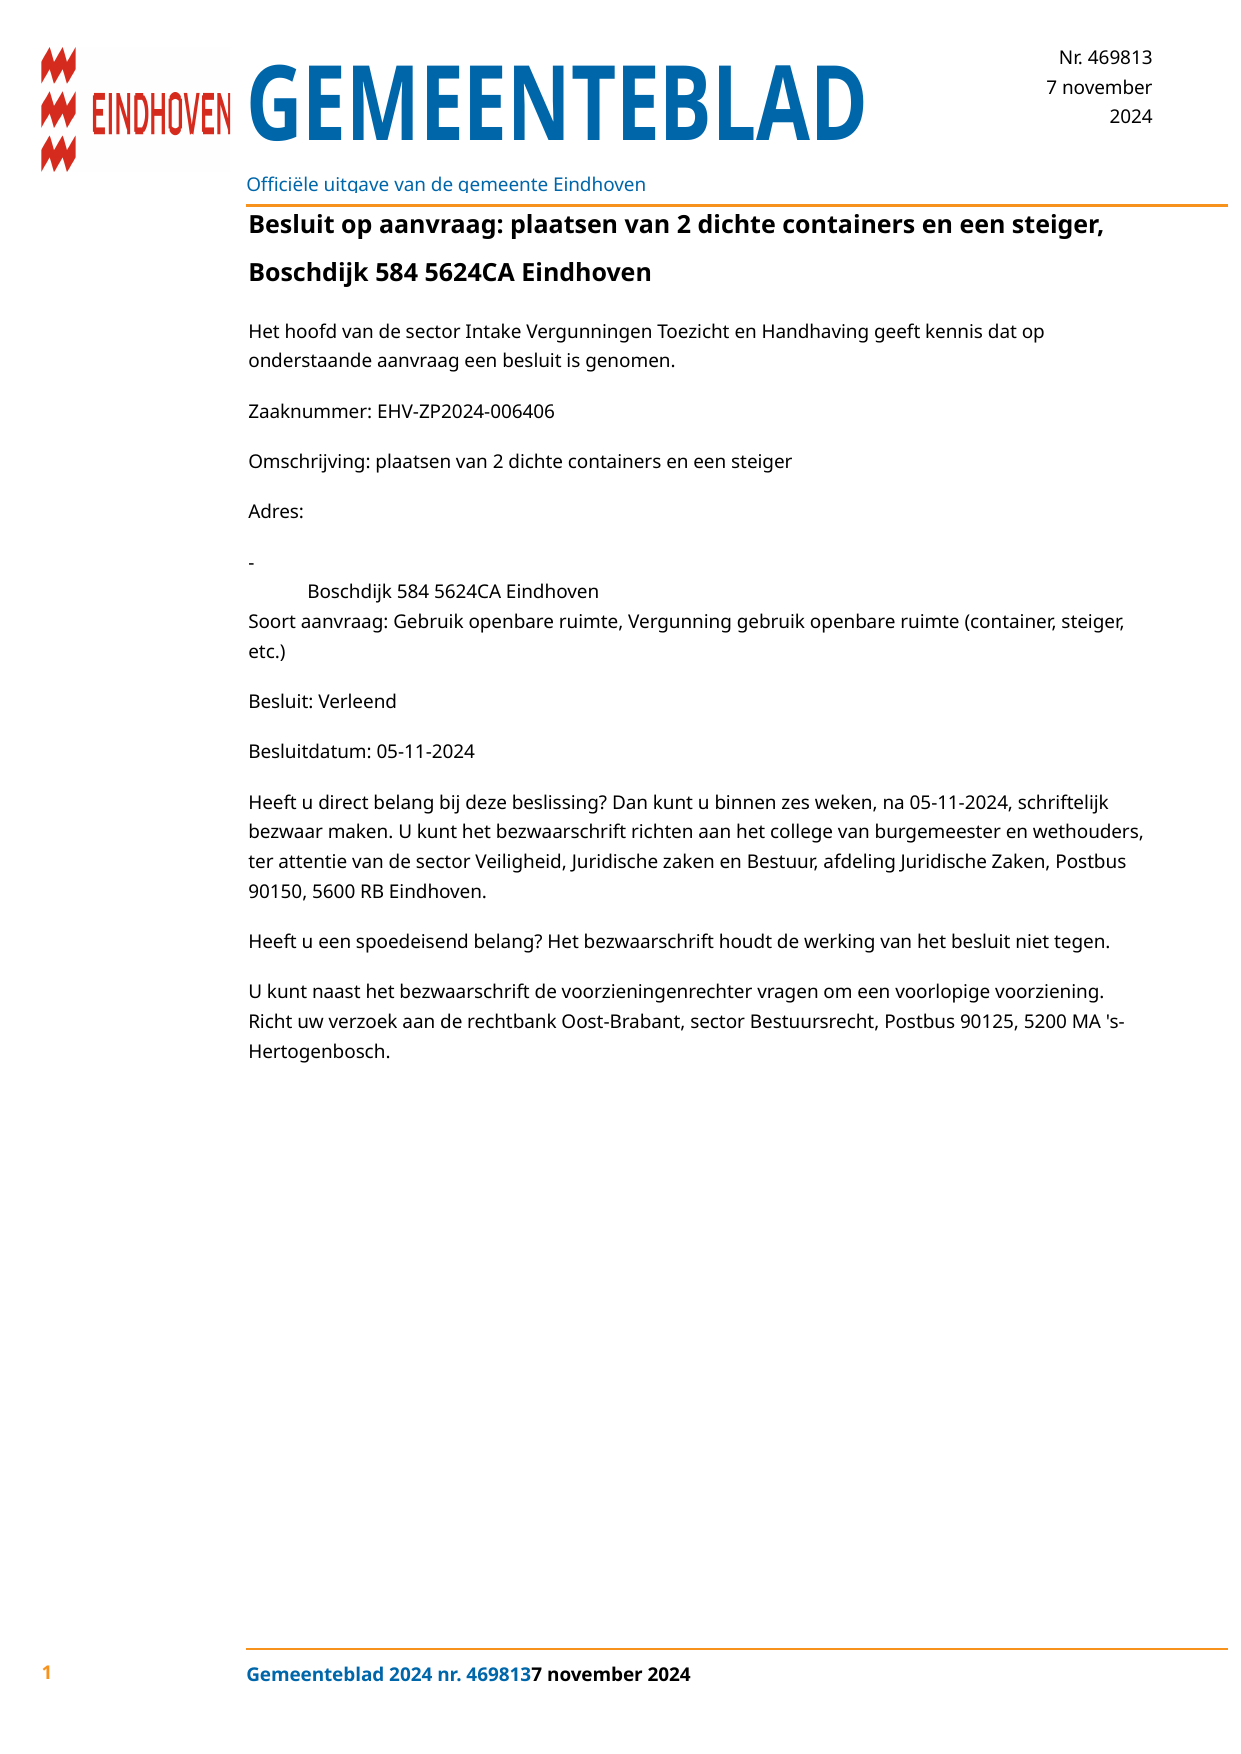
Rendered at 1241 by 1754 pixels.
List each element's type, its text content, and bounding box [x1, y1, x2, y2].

text Heeft u direct belang bij deze beslissing? Dan kunt u binnen zes weken, na 05-11-2024, schriftelijk bezwaar maken. U kunt het bezwaarschrift richten aan het college van burgemeester en wethouders, ter attentie van de sector Veiligheid, Juridische zaken en Bestuur, afdeling Juridische Zaken, Postbus 90150, 5600 RB Eindhoven. [248, 789, 1152, 904]
text Soort aanvraag: Gebruik openbare ruimte, Vergunning gebruik openbare ruimte (container, steiger, etc.) [248, 608, 1152, 664]
text Zaaknummer: EHV-ZP2024-006406 [248, 398, 1152, 424]
list Boschdijk 584 5624CA Eindhoven [248, 579, 1152, 604]
text Besluit: Verleend [248, 688, 1152, 714]
text Omschrijving: plaatsen van 2 dichte containers en een steiger [248, 448, 1152, 474]
text Het hoofd van de sector Intake Vergunningen Toezicht en Handhaving geeft kennis dat op onderstaande aanvraag een besluit is genomen. [248, 318, 1152, 373]
text U kunt naast het bezwaarschrift de voorzieningenrechter vragen om een voorlopige voorziening. Richt uw verzoek aan de rechtbank Oost-Brabant, sector Bestuursrecht, Postbus 90125, 5200 MA 's-Hertogenbosch. [248, 979, 1152, 1064]
text Besluit op aanvraag: plaatsen van 2 dichte containers en een steiger, Boschdijk 584 5624CA Eindhoven [248, 207, 1152, 288]
text Heeft u een spoedeisend belang? Het bezwaarschrift houdt de werking van het besluit niet tegen. [248, 928, 1152, 954]
text Besluitdatum: 05-11-2024 [248, 739, 1152, 764]
picture [41, 47, 231, 172]
text Adres: [248, 499, 1152, 524]
